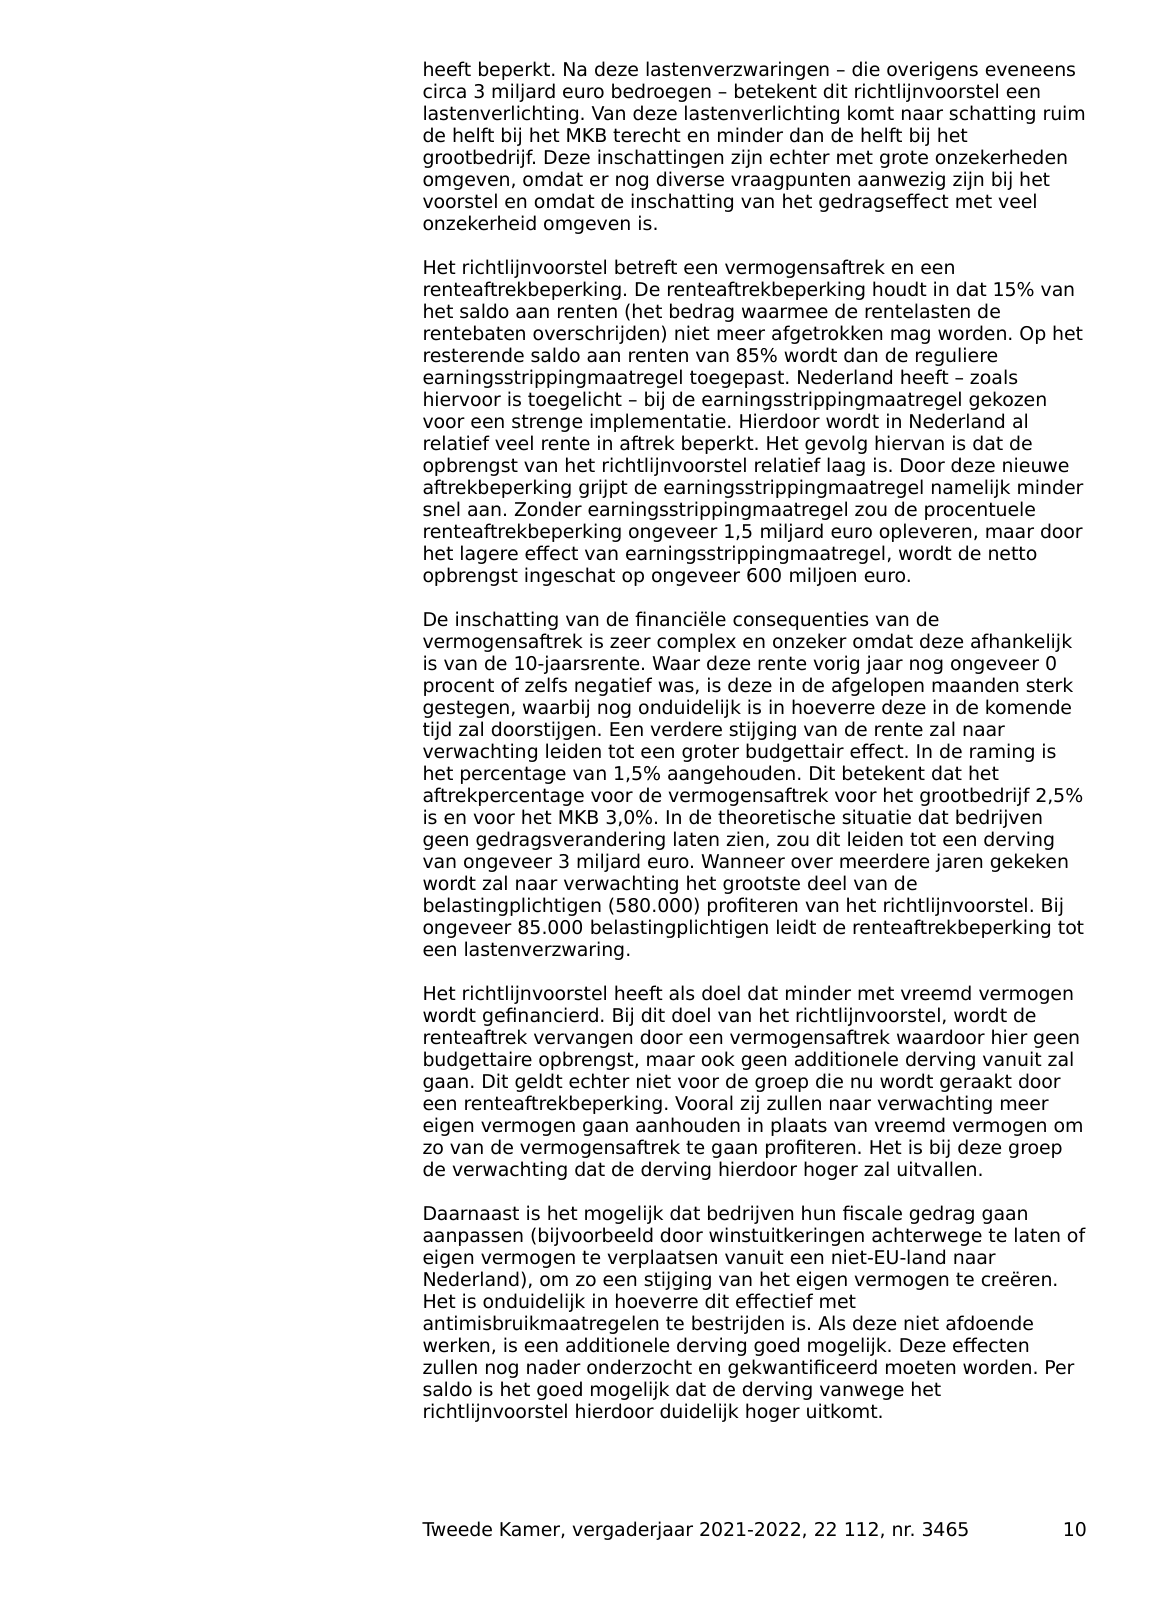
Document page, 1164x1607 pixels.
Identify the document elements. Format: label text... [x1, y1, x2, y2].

text Daarnaast is het mogelijk dat bedrijven hun fiscale gedrag gaan aanpassen (bijvoorbeeld door winstuitkeringen achterwege te laten of eigen vermogen te verplaatsen vanuit een niet-EU-land naar Nederland), om zo een stijging van het eigen vermogen te creëren. Het is onduidelijk in hoeverre dit effectief met antimisbruikmaatregelen te bestrijden is. Als deze niet afdoende werken, is een additionele derving goed mogelijk. Deze effecten zullen nog nader onderzocht en gekwantificeerd moeten worden. Per saldo is het goed mogelijk dat de derving vanwege het richtlijnvoorstel hierdoor duidelijk hoger uitkomt. [422, 1203, 1087, 1423]
text heeft beperkt. Na deze lastenverzwaringen – die overigens eveneens circa 3 miljard euro bedroegen – betekent dit richtlijnvoorstel een lastenverlichting. Van deze lastenverlichting komt naar schatting ruim de helft bij het MKB terecht en minder dan de helft bij het grootbedrijf. Deze inschattingen zijn echter met grote onzekerheden omgeven, omdat er nog diverse vraagpunten aanwezig zijn bij het voorstel en omdat de inschatting van het gedragseffect met veel onzekerheid omgeven is. [422, 59, 1087, 235]
text De inschatting van de financiële consequenties van de vermogensaftrek is zeer complex en onzeker omdat deze afhankelijk is van de 10-jaarsrente. Waar deze rente vorig jaar nog ongeveer 0 procent of zelfs negatief was, is deze in de afgelopen maanden sterk gestegen, waarbij nog onduidelijk is in hoeverre deze in de komende tijd zal doorstijgen. Een verdere stijging van de rente zal naar verwachting leiden tot een groter budgettair effect. In de raming is het percentage van 1,5% aangehouden. Dit betekent dat het aftrekpercentage voor de vermogensaftrek voor het grootbedrijf 2,5% is en voor het MKB 3,0%. In de theoretische situatie dat bedrijven geen gedragsverandering laten zien, zou dit leiden tot een derving van ongeveer 3 miljard euro. Wanneer over meerdere jaren gekeken wordt zal naar verwachting het grootste deel van de belastingplichtigen (580.000) profiteren van het richtlijnvoorstel. Bij ongeveer 85.000 belastingplichtigen leidt de renteaftrekbeperking tot een lastenverzwaring. [422, 609, 1087, 961]
text Het richtlijnvoorstel heeft als doel dat minder met vreemd vermogen wordt gefinancierd. Bij dit doel van het richtlijnvoorstel, wordt de renteaftrek vervangen door een vermogensaftrek waardoor hier geen budgettaire opbrengst, maar ook geen additionele derving vanuit zal gaan. Dit geldt echter niet voor de groep die nu wordt geraakt door een renteaftrekbeperking. Vooral zij zullen naar verwachting meer eigen vermogen gaan aanhouden in plaats van vreemd vermogen om zo van de vermogensaftrek te gaan profiteren. Het is bij deze groep de verwachting dat de derving hierdoor hoger zal uitvallen. [422, 983, 1087, 1181]
text Het richtlijnvoorstel betreft een vermogensaftrek en een renteaftrekbeperking. De renteaftrekbeperking houdt in dat 15% van het saldo aan renten (het bedrag waarmee de rentelasten de rentebaten overschrijden) niet meer afgetrokken mag worden. Op het resterende saldo aan renten van 85% wordt dan de reguliere earningsstrippingmaatregel toegepast. Nederland heeft – zoals hiervoor is toegelicht – bij de earningsstrippingmaatregel gekozen voor een strenge implementatie. Hierdoor wordt in Nederland al relatief veel rente in aftrek beperkt. Het gevolg hiervan is dat de opbrengst van het richtlijnvoorstel relatief laag is. Door deze nieuwe aftrekbeperking grijpt de earningsstrippingmaatregel namelijk minder snel aan. Zonder earningsstrippingmaatregel zou de procentuele renteaftrekbeperking ongeveer 1,5 miljard euro opleveren, maar door het lagere effect van earningsstrippingmaatregel, wordt de netto opbrengst ingeschat op ongeveer 600 miljoen euro. [422, 257, 1087, 587]
